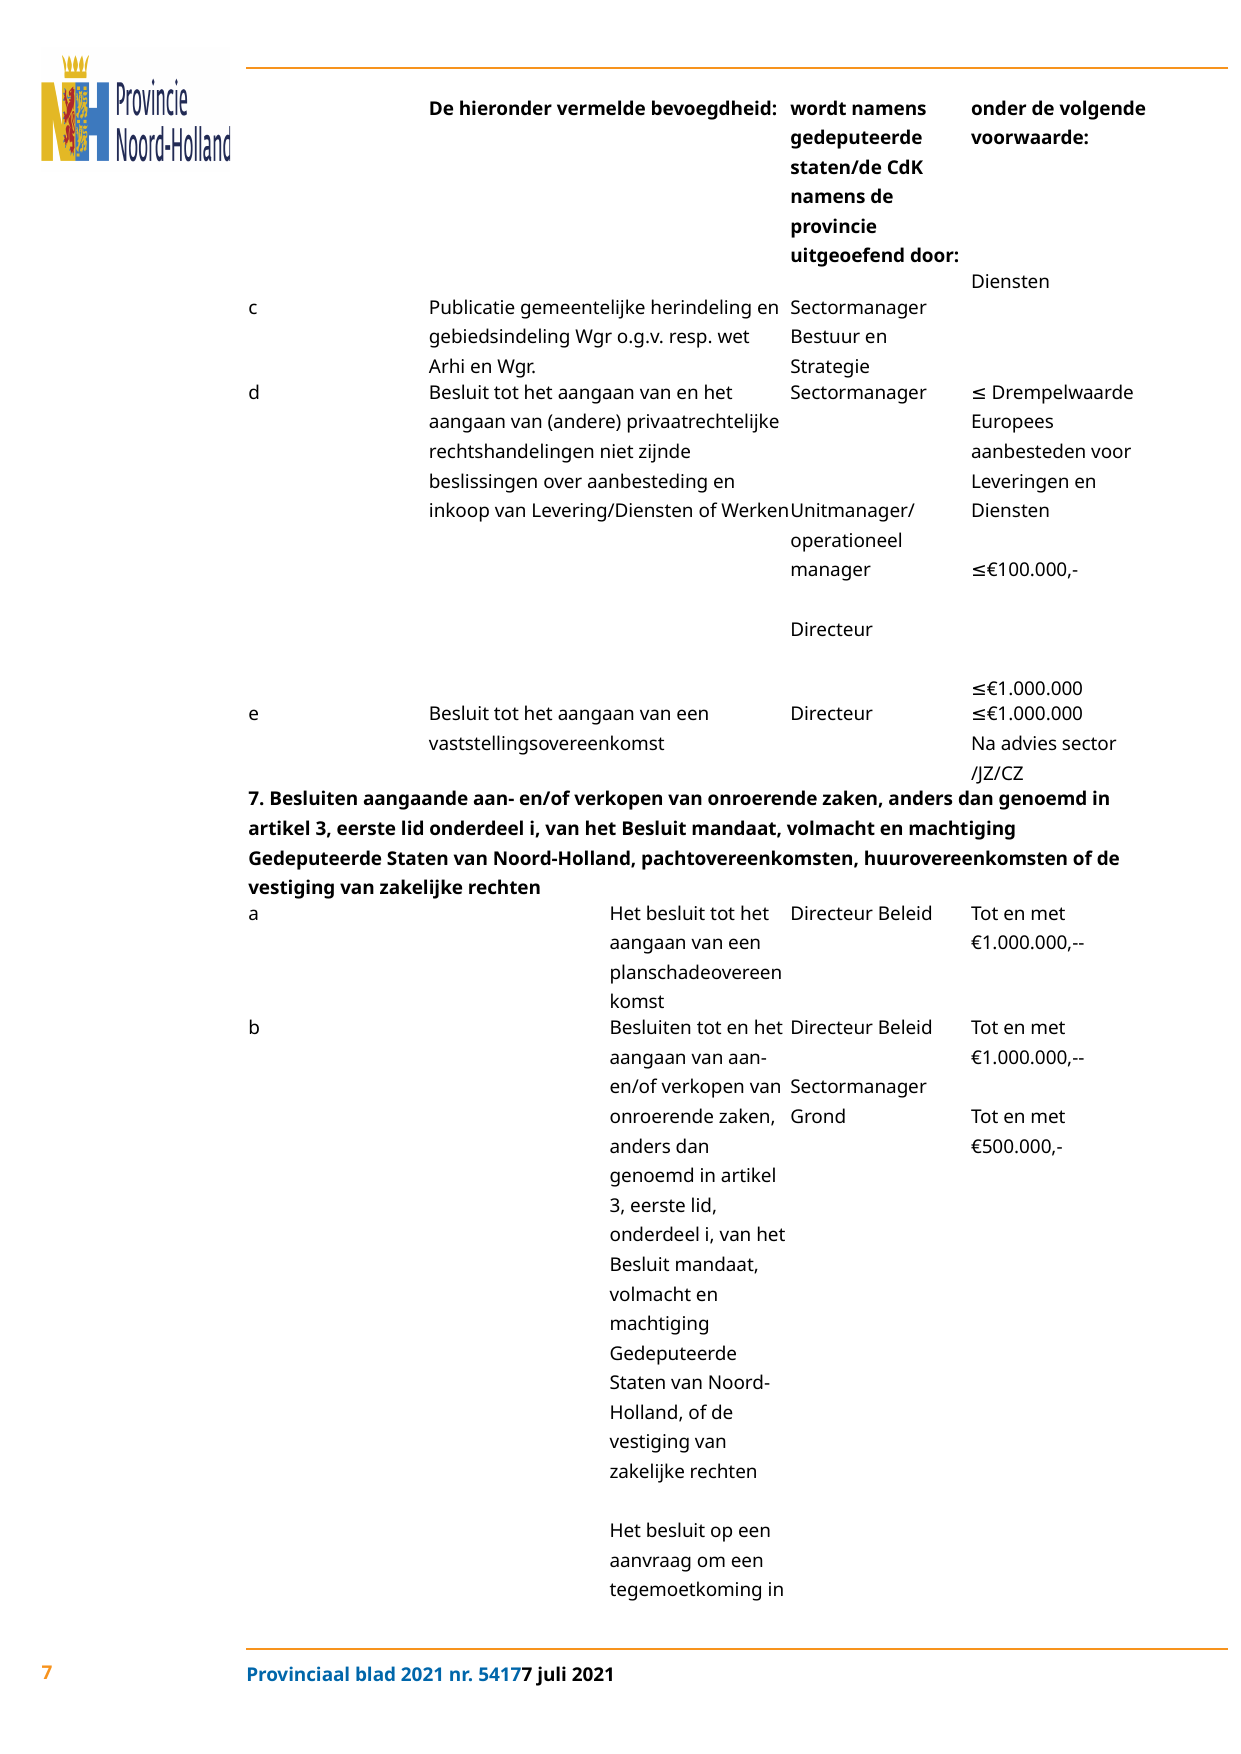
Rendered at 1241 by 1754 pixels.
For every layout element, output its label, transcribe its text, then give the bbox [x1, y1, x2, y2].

table_cell c [248, 294, 429, 379]
table_cell Publicatie gemeentelijke herindeling en gebiedsindeling Wgr o.g.v. resp. wet Arhi en Wgr. [429, 294, 790, 379]
table_cell Tot en met €1.000.000,-- [971, 900, 1152, 1014]
table_cell [429, 269, 790, 294]
table_header wordt namens gedeputeerde staten/de CdK namens de provincie uitgeoefend door: [790, 95, 971, 268]
table_cell ≤ Drempelwaarde Europees aanbesteden voor Leveringen en Diensten ≤€100.000,- ≤€1.000.000 [971, 379, 1152, 701]
table_cell Sectormanager Bestuur en Strategie [790, 294, 971, 379]
table_cell Diensten [971, 269, 1152, 294]
table_cell Directeur Beleid Sectormanager Grond [790, 1015, 971, 1602]
table_cell 7. Besluiten aangaande aan- en/of verkopen van onroerende zaken, anders dan genoemd in artikel 3, eerste lid onderdeel i, van het Besluit mandaat, volmacht en machtiging Gedeputeerde Staten van Noord-Holland, pachtovereenkomsten, huurovereenkomsten of de vestiging van zakelijke rechten [248, 786, 1152, 900]
table_cell e [248, 701, 429, 786]
table_cell ≤€1.000.000 Na advies sector /JZ/CZ [971, 701, 1152, 786]
table_cell Directeur [790, 701, 971, 786]
table_cell Directeur Beleid [790, 900, 971, 1014]
picture [41, 47, 231, 172]
table_header De hieronder vermelde bevoegdheid: [429, 95, 790, 268]
table_cell [790, 269, 971, 294]
table_cell Tot en met €1.000.000,-- Tot en met €500.000,- [971, 1015, 1152, 1602]
table_cell a [248, 900, 609, 1014]
table_cell Het besluit tot het aangaan van een planschadeovereenkomst [609, 900, 790, 1014]
table_cell d [248, 379, 429, 701]
table_cell b [248, 1015, 609, 1602]
table_header [248, 95, 429, 268]
table_cell Besluit tot het aangaan van een vaststellingsovereenkomst [429, 701, 790, 786]
table_cell [971, 294, 1152, 379]
table_cell Besluit tot het aangaan van en het aangaan van (andere) privaatrechtelijke rechtshandelingen niet zijnde beslissingen over aanbesteding en inkoop van Levering/Diensten of Werken [429, 379, 790, 701]
table_cell Sectormanager Unitmanager/ operationeel manager Directeur [790, 379, 971, 701]
table_header onder de volgende voorwaarde: [971, 95, 1152, 268]
table_cell Besluiten tot en het aangaan van aan- en/of verkopen van onroerende zaken, anders dan genoemd in artikel 3, eerste lid, onderdeel i, van het Besluit mandaat, volmacht en machtiging Gedeputeerde Staten van Noord-Holland, of de vestiging van zakelijke rechten Het besluit op een aanvraag om een tegemoetkoming in [609, 1015, 790, 1602]
table_cell [248, 269, 429, 294]
